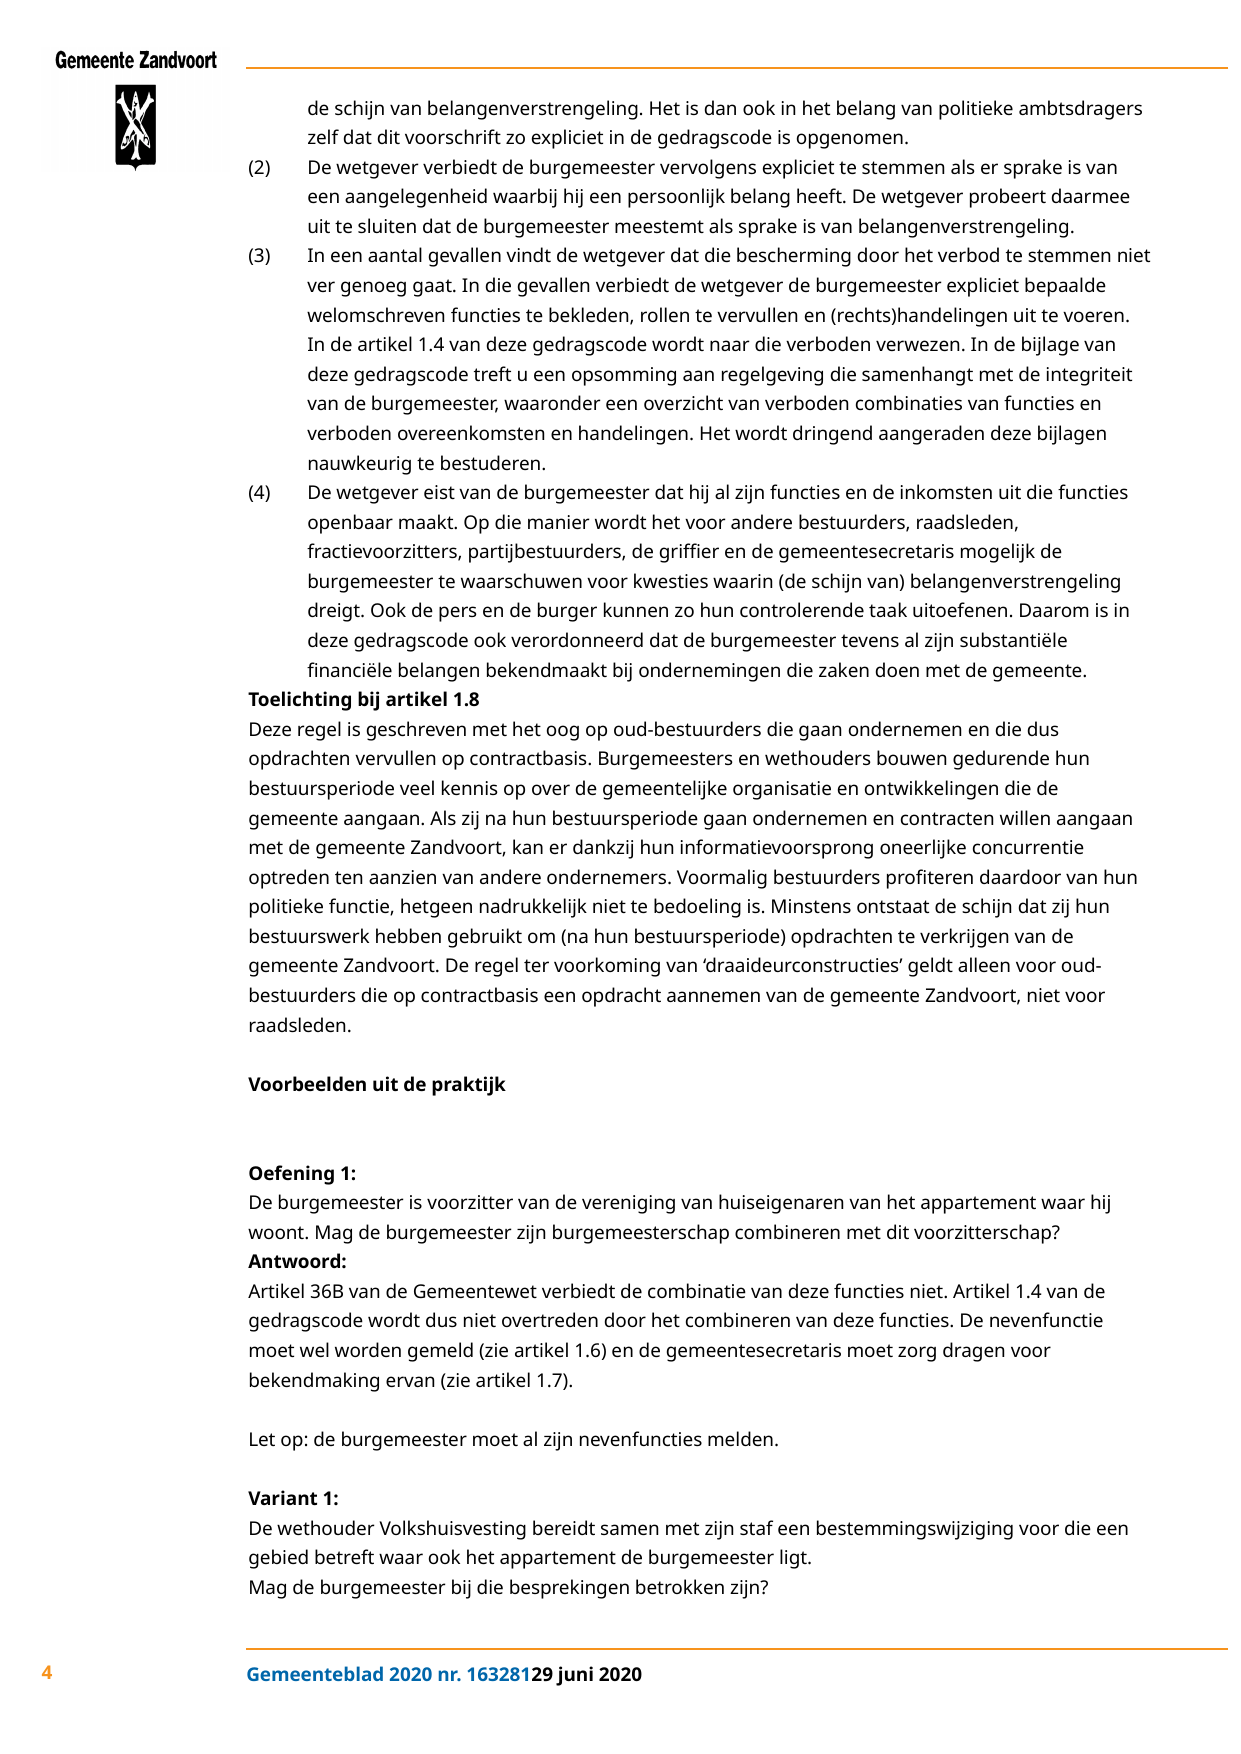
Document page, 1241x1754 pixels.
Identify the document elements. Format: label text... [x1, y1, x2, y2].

text Variant 1: [248, 1485, 1152, 1511]
text Antwoord: [248, 1248, 1152, 1274]
text Deze regel is geschreven met het oog op oud-bestuurders die gaan ondernemen en die dus opdrachten vervullen op contractbasis. Burgemeesters en wethouders bouwen gedurende hun bestuursperiode veel kennis op over de gemeentelijke organisatie en ontwikkelingen die de gemeente aangaan. Als zij na hun bestuursperiode gaan ondernemen en contracten willen aangaan met de gemeente Zandvoort, kan er dankzij hun informatievoorsprong oneerlijke concurrentie optreden ten aanzien van andere ondernemers. Voormalig bestuurders profiteren daardoor van hun politieke functie, hetgeen nadrukkelijk niet te bedoeling is. Minstens ontstaat de schijn dat zij hun bestuurswerk hebben gebruikt om (na hun bestuursperiode) opdrachten te verkrijgen van de gemeente Zandvoort. De regel ter voorkoming van ‘draaideurconstructies’ geldt alleen voor oud-bestuurders die op contractbasis een opdracht aannemen van de gemeente Zandvoort, niet voor raadsleden. [248, 716, 1152, 1038]
text Mag de burgemeester bij die besprekingen betrokken zijn? [248, 1574, 1152, 1600]
list In een aantal gevallen vindt de wetgever dat die bescherming door het verbod te stemmen niet ver genoeg gaat. In die gevallen verbiedt de wetgever de burgemeester expliciet bepaalde welomschreven functies te bekleden, rollen te vervullen en (rechts)handelingen uit te voeren. In de artikel 1.4 van deze gedragscode wordt naar die verboden verwezen. In de bijlage van deze gedragscode treft u een opsomming aan regelgeving die samenhangt met de integriteit van de burgemeester, waaronder een overzicht van verboden combinaties van functies en verboden overeenkomsten en handelingen. Het wordt dringend aangeraden deze bijlagen nauwkeurig te bestuderen. [248, 243, 1152, 476]
text Let op: de burgemeester moet al zijn nevenfuncties melden. [248, 1426, 1152, 1452]
picture [41, 47, 231, 172]
list de schijn van belangenverstrengeling. Het is dan ook in het belang van politieke ambtsdragers zelf dat dit voorschrift zo expliciet in de gedragscode is opgenomen. [248, 95, 1152, 150]
text Toelichting bij artikel 1.8 [248, 686, 1152, 712]
text Oefening 1: [248, 1160, 1152, 1186]
list De wetgever verbiedt de burgemeester vervolgens expliciet te stemmen als er sprake is van een aangelegenheid waarbij hij een persoonlijk belang heeft. De wetgever probeert daarmee uit te sluiten dat de burgemeester meestemt als sprake is van belangenverstrengeling. [248, 154, 1152, 239]
text De wethouder Volkshuisvesting bereidt samen met zijn staf een bestemmingswijziging voor die een gebied betreft waar ook het appartement de burgemeester ligt. [248, 1515, 1152, 1570]
text De burgemeester is voorzitter van de vereniging van huiseigenaren van het appartement waar hij woont. Mag de burgemeester zijn burgemeesterschap combineren met dit voorzitterschap? [248, 1189, 1152, 1245]
text Voorbeelden uit de praktijk [248, 1071, 1152, 1097]
list De wetgever eist van de burgemeester dat hij al zijn functies en de inkomsten uit die functies openbaar maakt. Op die manier wordt het voor andere bestuurders, raadsleden, fractievoorzitters, partijbestuurders, de griffier en de gemeentesecretaris mogelijk de burgemeester te waarschuwen voor kwesties waarin (de schijn van) belangenverstrengeling dreigt. Ook de pers en de burger kunnen zo hun controlerende taak uitoefenen. Daarom is in deze gedragscode ook verordonneerd dat de burgemeester tevens al zijn substantiële financiële belangen bekendmaakt bij ondernemingen die zaken doen met de gemeente. [248, 479, 1152, 683]
text Artikel 36B van de Gemeentewet verbiedt de combinatie van deze functies niet. Artikel 1.4 van de gedragscode wordt dus niet overtreden door het combineren van deze functies. De nevenfunctie moet wel worden gemeld (zie artikel 1.6) en de gemeentesecretaris moet zorg dragen voor bekendmaking ervan (zie artikel 1.7). [248, 1278, 1152, 1393]
